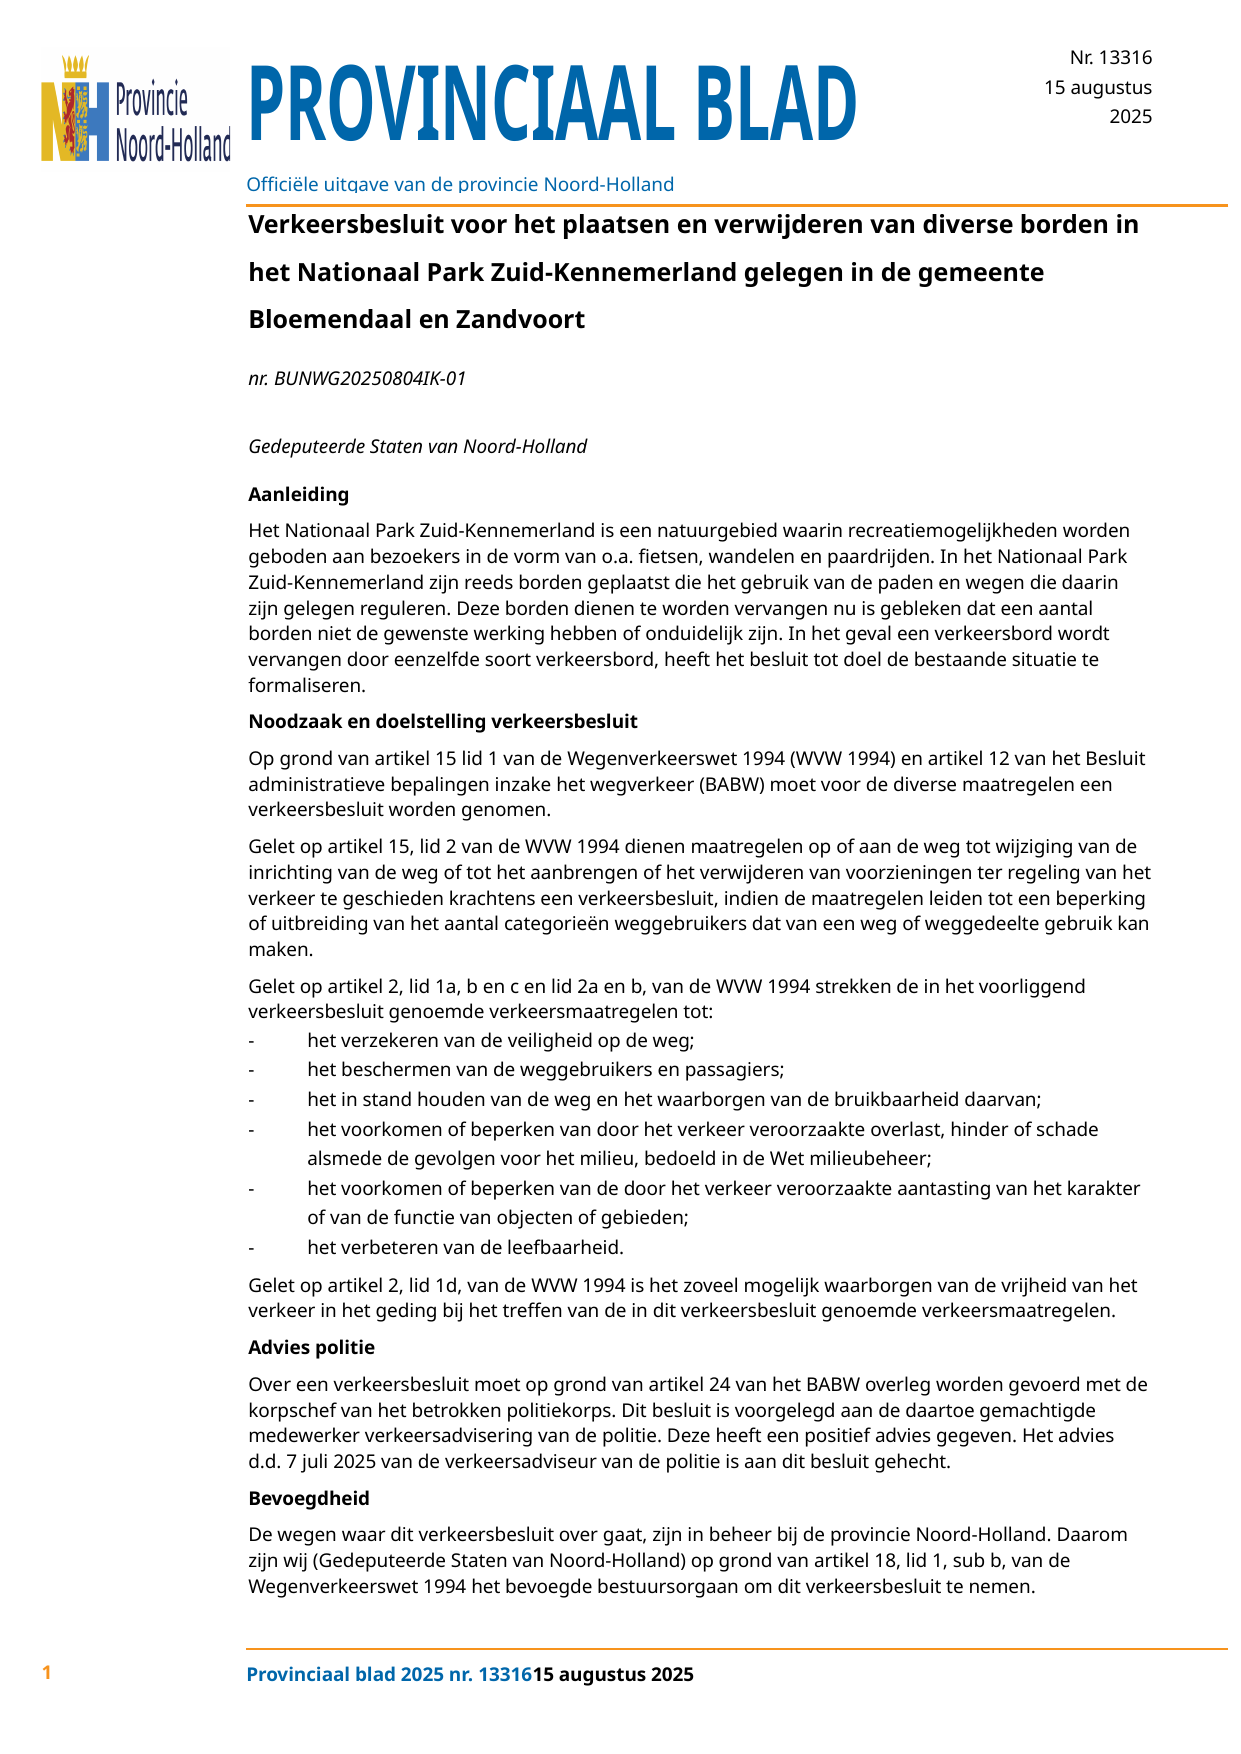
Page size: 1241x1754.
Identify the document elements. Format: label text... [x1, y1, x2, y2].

text nr. BUNWG20250804IK-01 [248, 366, 1152, 391]
text Op grond van artikel 15 lid 1 van de Wegenverkeerswet 1994 (WVW 1994) en artikel 12 van het Besluit administratieve bepalingen inzake het wegverkeer (BABW) moet voor de diverse maatregelen een verkeersbesluit worden genomen. [248, 745, 1152, 822]
list het verzekeren van de veiligheid op de weg; [248, 1027, 1152, 1053]
picture [41, 47, 231, 172]
text Aanleiding [248, 481, 1152, 507]
text Over een verkeersbesluit moet op grond van artikel 24 van het BABW overleg worden gevoerd met de korpschef van het betrokken politiekorps. Dit besluit is voorgelegd aan de daartoe gemachtigde medewerker verkeersadvisering van de politie. Deze heeft een positief advies gegeven. Het advies d.d. 7 juli 2025 van de verkeersadviseur van de politie is aan dit besluit gehecht. [248, 1371, 1152, 1474]
text Gelet op artikel 15, lid 2 van de WVW 1994 dienen maatregelen op of aan de weg tot wijziging van de inrichting van de weg of tot het aanbrengen of het verwijderen van voorzieningen ter regeling van het verkeer te geschieden krachtens een verkeersbesluit, indien de maatregelen leiden tot een beperking of uitbreiding van het aantal categorieën weggebruikers dat van een weg of weggedeelte gebruik kan maken. [248, 833, 1152, 962]
list het voorkomen of beperken van de door het verkeer veroorzaakte aantasting van het karakter of van de functie van objecten of gebieden; [248, 1175, 1152, 1230]
text Het Nationaal Park Zuid-Kennemerland is een natuurgebied waarin recreatiemogelijkheden worden geboden aan bezoekers in de vorm van o.a. fietsen, wandelen en paardrijden. In het Nationaal Park Zuid-Kennemerland zijn reeds borden geplaatst die het gebruik van de paden en wegen die daarin zijn gelegen reguleren. Deze borden dienen te worden vervangen nu is gebleken dat een aantal borden niet de gewenste werking hebben of onduidelijk zijn. In het geval een verkeersbord wordt vervangen door eenzelfde soort verkeersbord, heeft het besluit tot doel de bestaande situatie te formaliseren. [248, 517, 1152, 698]
text Noodzaak en doelstelling verkeersbesluit [248, 708, 1152, 734]
list het in stand houden van de weg en het waarborgen van de bruikbaarheid daarvan; [248, 1086, 1152, 1112]
text Gelet op artikel 2, lid 1a, b en c en lid 2a en b, van de WVW 1994 strekken de in het voorliggend verkeersbesluit genoemde verkeersmaatregelen tot: [248, 973, 1152, 1024]
text De wegen waar dit verkeersbesluit over gaat, zijn in beheer bij de provincie Noord-Holland. Daarom zijn wij (Gedeputeerde Staten van Noord-Holland) op grond van artikel 18, lid 1, sub b, van de Wegenverkeerswet 1994 het bevoegde bestuursorgaan om dit verkeersbesluit te nemen. [248, 1522, 1152, 1599]
text Gelet op artikel 2, lid 1d, van de WVW 1994 is het zoveel mogelijk waarborgen van de vrijheid van het verkeer in het geding bij het treffen van de in dit verkeersbesluit genoemde verkeersmaatregelen. [248, 1272, 1152, 1323]
text Bevoegdheid [248, 1485, 1152, 1511]
text Verkeersbesluit voor het plaatsen en verwijderen van diverse borden in het Nationaal Park Zuid-Kennemerland gelegen in de gemeente Bloemendaal en Zandvoort [248, 207, 1152, 336]
list het beschermen van de weggebruikers en passagiers; [248, 1057, 1152, 1082]
text Gedeputeerde Staten van Noord-Holland [248, 433, 1152, 459]
list het voorkomen of beperken van door het verkeer veroorzaakte overlast, hinder of schade alsmede de gevolgen voor het milieu, bedoeld in de Wet milieubeheer; [248, 1116, 1152, 1171]
text Advies politie [248, 1334, 1152, 1360]
list het verbeteren van de leefbaarheid. [248, 1234, 1152, 1260]
